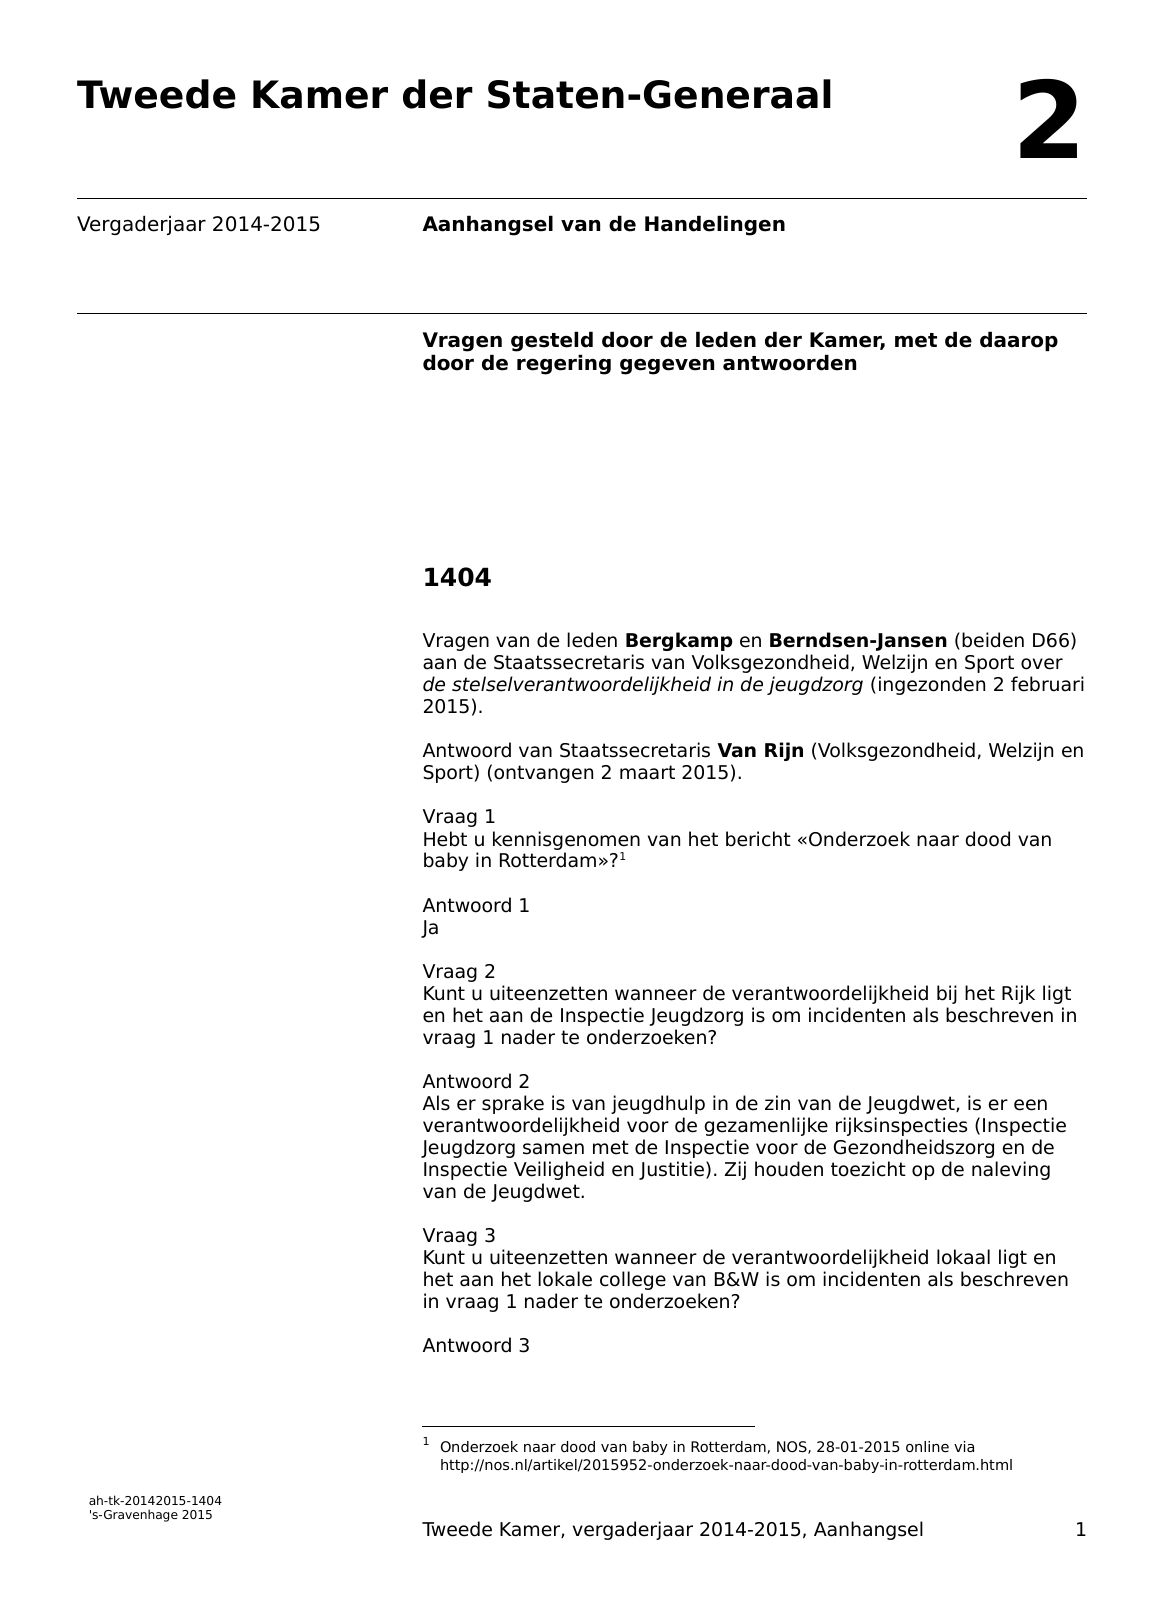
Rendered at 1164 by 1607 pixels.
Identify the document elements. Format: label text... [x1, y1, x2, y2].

text Antwoord 1 [422, 894, 1087, 917]
text Antwoord 2 [422, 1071, 1087, 1093]
text Hebt u kennisgenomen van het bericht «Onderzoek naar dood van baby in Rotterdam»? [422, 828, 1087, 872]
text Antwoord van Staatssecretaris Van Rijn (Volksgezondheid, Welzijn en Sport) (ontvangen 2 maart 2015). [422, 740, 1087, 784]
text Vragen van de leden Bergkamp en Berndsen-Jansen (beiden D66) aan de Staatssecretaris van Volksgezondheid, Welzijn en Sport over de stelselverantwoordelijkheid in de jeugdzorg (ingezonden 2 februari 2015). [422, 630, 1087, 718]
table_cell Aanhangsel van de Handelingen [422, 199, 1087, 313]
table_header 2 [886, 59, 1087, 198]
table_header Tweede Kamer der Staten-Generaal [77, 59, 886, 198]
text 's-Gravenhage 2015 [88, 1508, 323, 1522]
text Als er sprake is van jeugdhulp in de zin van de Jeugdwet, is er een verantwoordelijkheid voor de gezamenlijke rijksinspecties (Inspectie Jeugdzorg samen met de Inspectie voor de Gezondheidszorg en de Inspectie Veiligheid en Justitie). Zij houden toezicht op de naleving van de Jeugdwet. [422, 1093, 1087, 1203]
text Vraag 1 [422, 806, 1087, 828]
table_cell [77, 314, 422, 375]
text 1404 [422, 563, 1087, 592]
table_cell Vergaderjaar 2014-2015 [77, 199, 422, 313]
text Vraag 2 [422, 961, 1087, 983]
text Vraag 3 [422, 1225, 1087, 1247]
text ah-tk-20142015-1404 [88, 1494, 323, 1508]
text Antwoord 3 [422, 1335, 1087, 1357]
text Kunt u uiteenzetten wanneer de verantwoordelijkheid bij het Rijk ligt en het aan de Inspectie Jeugdzorg is om incidenten als beschreven in vraag 1 nader te onderzoeken? [422, 983, 1087, 1049]
text Onderzoek naar dood van baby in Rotterdam, NOS, 28-01-2015 online via http://nos.nl/artikel/2015952-onderzoek-naar-dood-van-baby-in-rotterdam.html [422, 1435, 1087, 1474]
text Ja [422, 917, 1087, 938]
table_cell Vragen gesteld door de leden der Kamer, met de daarop door de regering gegeven antwoorden [422, 314, 1087, 375]
text Kunt u uiteenzetten wanneer de verantwoordelijkheid lokaal ligt en het aan het lokale college van B&W is om incidenten als beschreven in vraag 1 nader te onderzoeken? [422, 1247, 1087, 1313]
